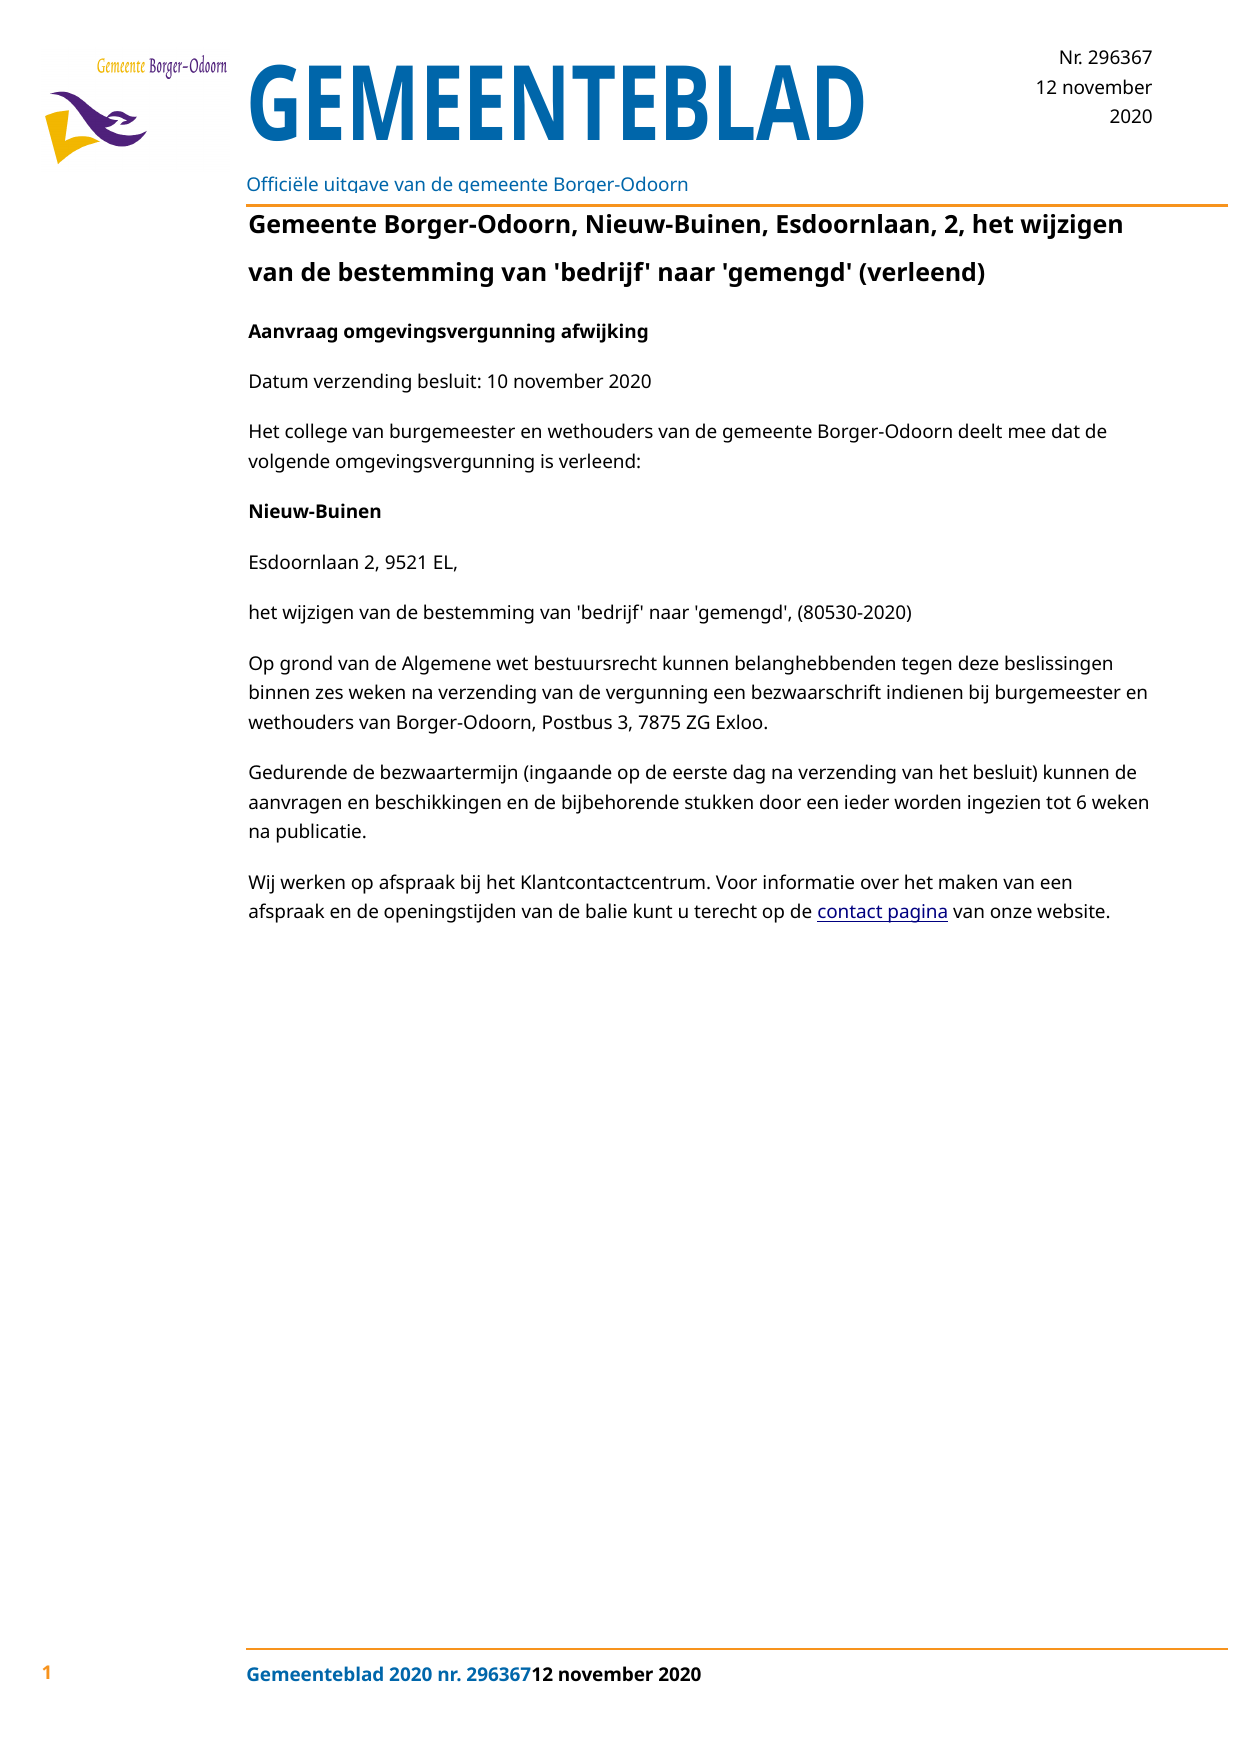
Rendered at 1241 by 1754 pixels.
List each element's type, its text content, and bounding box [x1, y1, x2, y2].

text Aanvraag omgevingsvergunning afwijking [248, 318, 1152, 344]
text Het college van burgemeester en wethouders van de gemeente Borger-Odoorn deelt mee dat de volgende omgevingsvergunning is verleend: [248, 419, 1152, 474]
text Datum verzending besluit: 10 november 2020 [248, 368, 1152, 394]
text Wij werken op afspraak bij het Klantcontactcentrum. Voor informatie over het maken van een afspraak en de openingstijden van de balie kunt u terecht op de contact pagina van onze website. [248, 869, 1152, 924]
text Op grond van de Algemene wet bestuursrecht kunnen belanghebbenden tegen deze beslissingen binnen zes weken na verzending van de vergunning een bezwaarschrift indienen bij burgemeester en wethouders van Borger-Odoorn, Postbus 3, 7875 ZG Exloo. [248, 650, 1152, 735]
text Gemeente Borger-Odoorn, Nieuw-Buinen, Esdoornlaan, 2, het wijzigen van de bestemming van 'bedrijf' naar 'gemengd' (verleend) [248, 207, 1152, 288]
text het wijzigen van de bestemming van 'bedrijf' naar 'gemengd', (80530-2020) [248, 599, 1152, 625]
text Nieuw-Buinen [248, 499, 1152, 524]
text Esdoornlaan 2, 9521 EL, [248, 549, 1152, 575]
text Gedurende de bezwaartermijn (ingaande op de eerste dag na verzending van het besluit) kunnen de aanvragen en beschikkingen en de bijbehorende stukken door een ieder worden ingezien tot 6 weken na publicatie. [248, 759, 1152, 844]
picture [41, 47, 231, 172]
